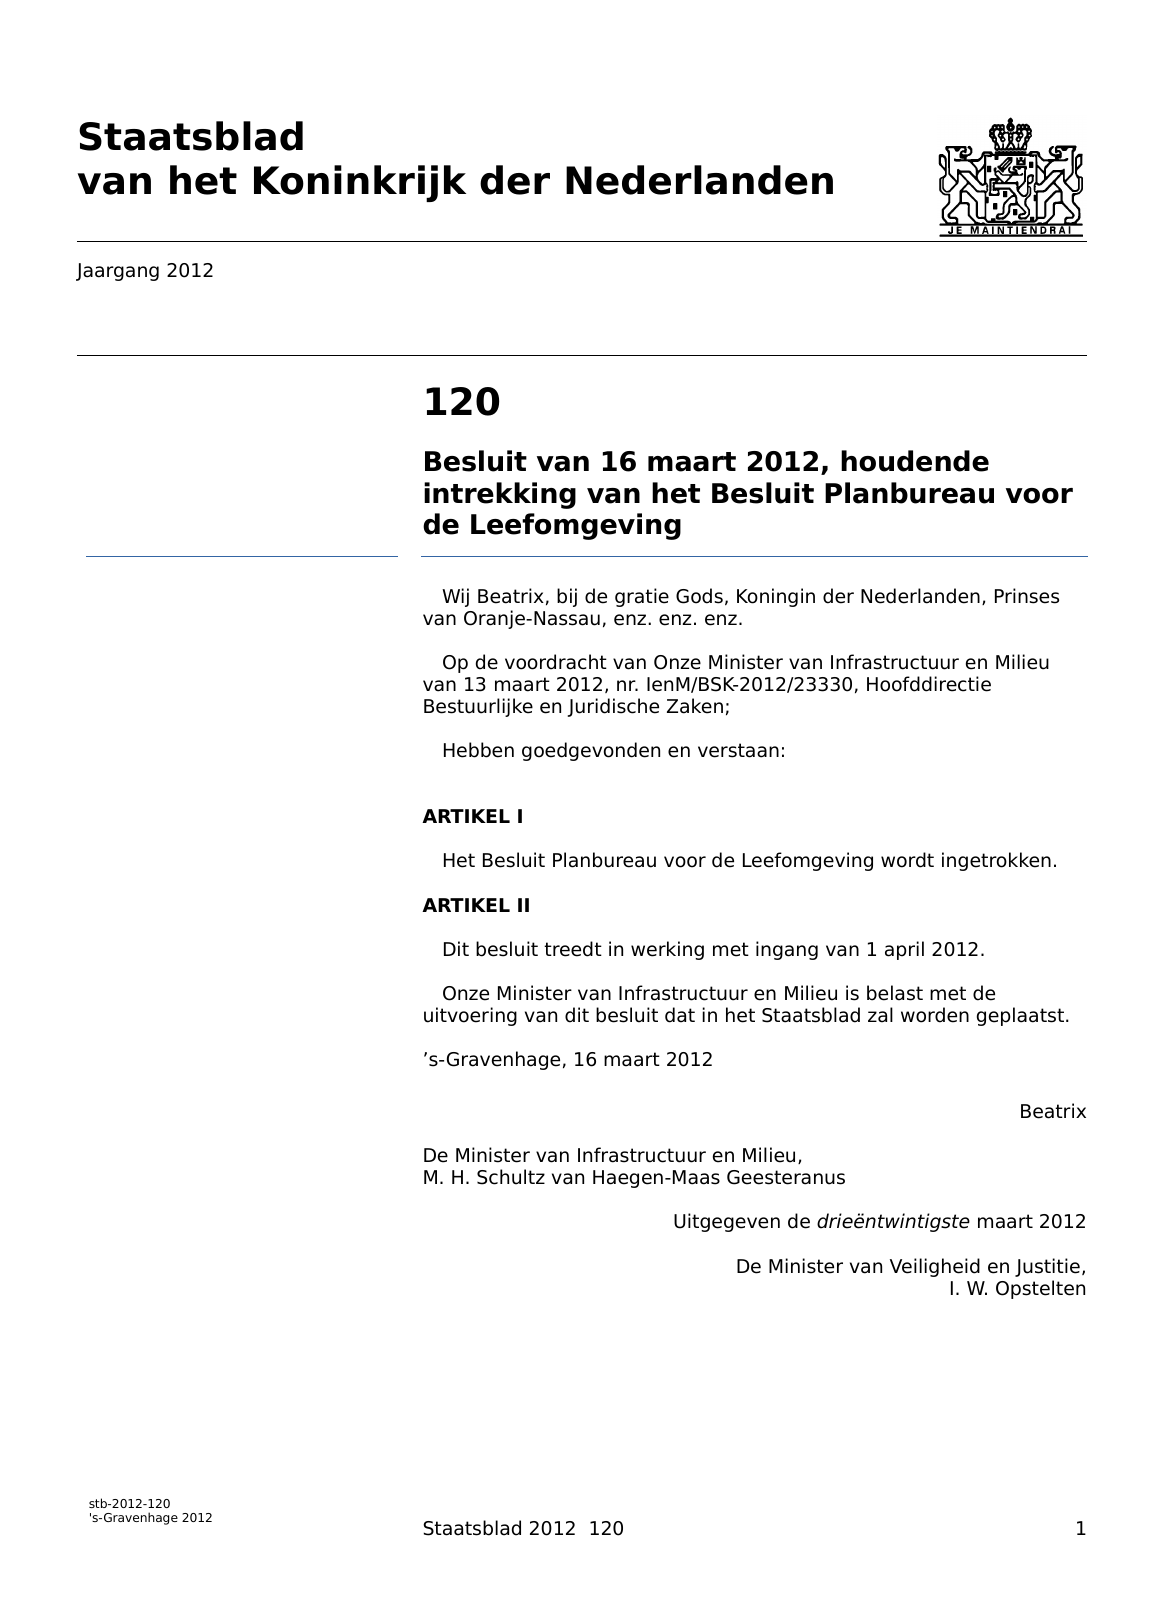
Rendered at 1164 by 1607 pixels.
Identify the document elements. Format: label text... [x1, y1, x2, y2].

text De Minister van Veiligheid en Justitie, I. W. Opstelten [422, 1256, 1087, 1299]
text Beatrix [422, 1101, 1087, 1123]
table_header Staatsblad van het Koninkrijk der Nederlanden [77, 100, 886, 241]
subtitle ARTIKEL I [422, 806, 1087, 828]
picture [936, 115, 1087, 240]
text De Minister van Infrastructuur en Milieu, M. H. Schultz van Haegen-Maas Geesteranus [422, 1145, 1087, 1189]
text Dit besluit treedt in werking met ingang van 1 april 2012. [422, 939, 1087, 961]
text ’s-Gravenhage, 16 maart 2012 [422, 1049, 1087, 1071]
table_header [886, 100, 1087, 241]
subtitle 120 [422, 381, 1087, 424]
text Het Besluit Planbureau voor de Leefomgeving wordt ingetrokken. [422, 850, 1087, 872]
text 's-Gravenhage 2012 [88, 1511, 323, 1525]
text Uitgegeven de drieëntwintigste maart 2012 [422, 1211, 1087, 1233]
text stb-2012-120 [88, 1497, 323, 1511]
text Op de voordracht van Onze Minister van Infrastructuur en Milieu van 13 maart 2012, nr. IenM/BSK-2012/23330, Hoofddirectie Bestuurlijke en Juridische Zaken; [422, 652, 1087, 718]
text Hebben goedgevonden en verstaan: [422, 740, 1087, 762]
text Onze Minister van Infrastructuur en Milieu is belast met de uitvoering van dit besluit dat in het Staatsblad zal worden geplaatst. [422, 983, 1087, 1027]
table_cell Jaargang 2012 [77, 242, 1087, 355]
text Besluit van 16 maart 2012, houdende intrekking van het Besluit Planbureau voor de Leefomgeving [422, 447, 1087, 541]
text Wij Beatrix, bij de gratie Gods, Koningin der Nederlanden, Prinses van Oranje-Nassau, enz. enz. enz. [422, 586, 1087, 629]
subtitle ARTIKEL II [422, 894, 1087, 917]
